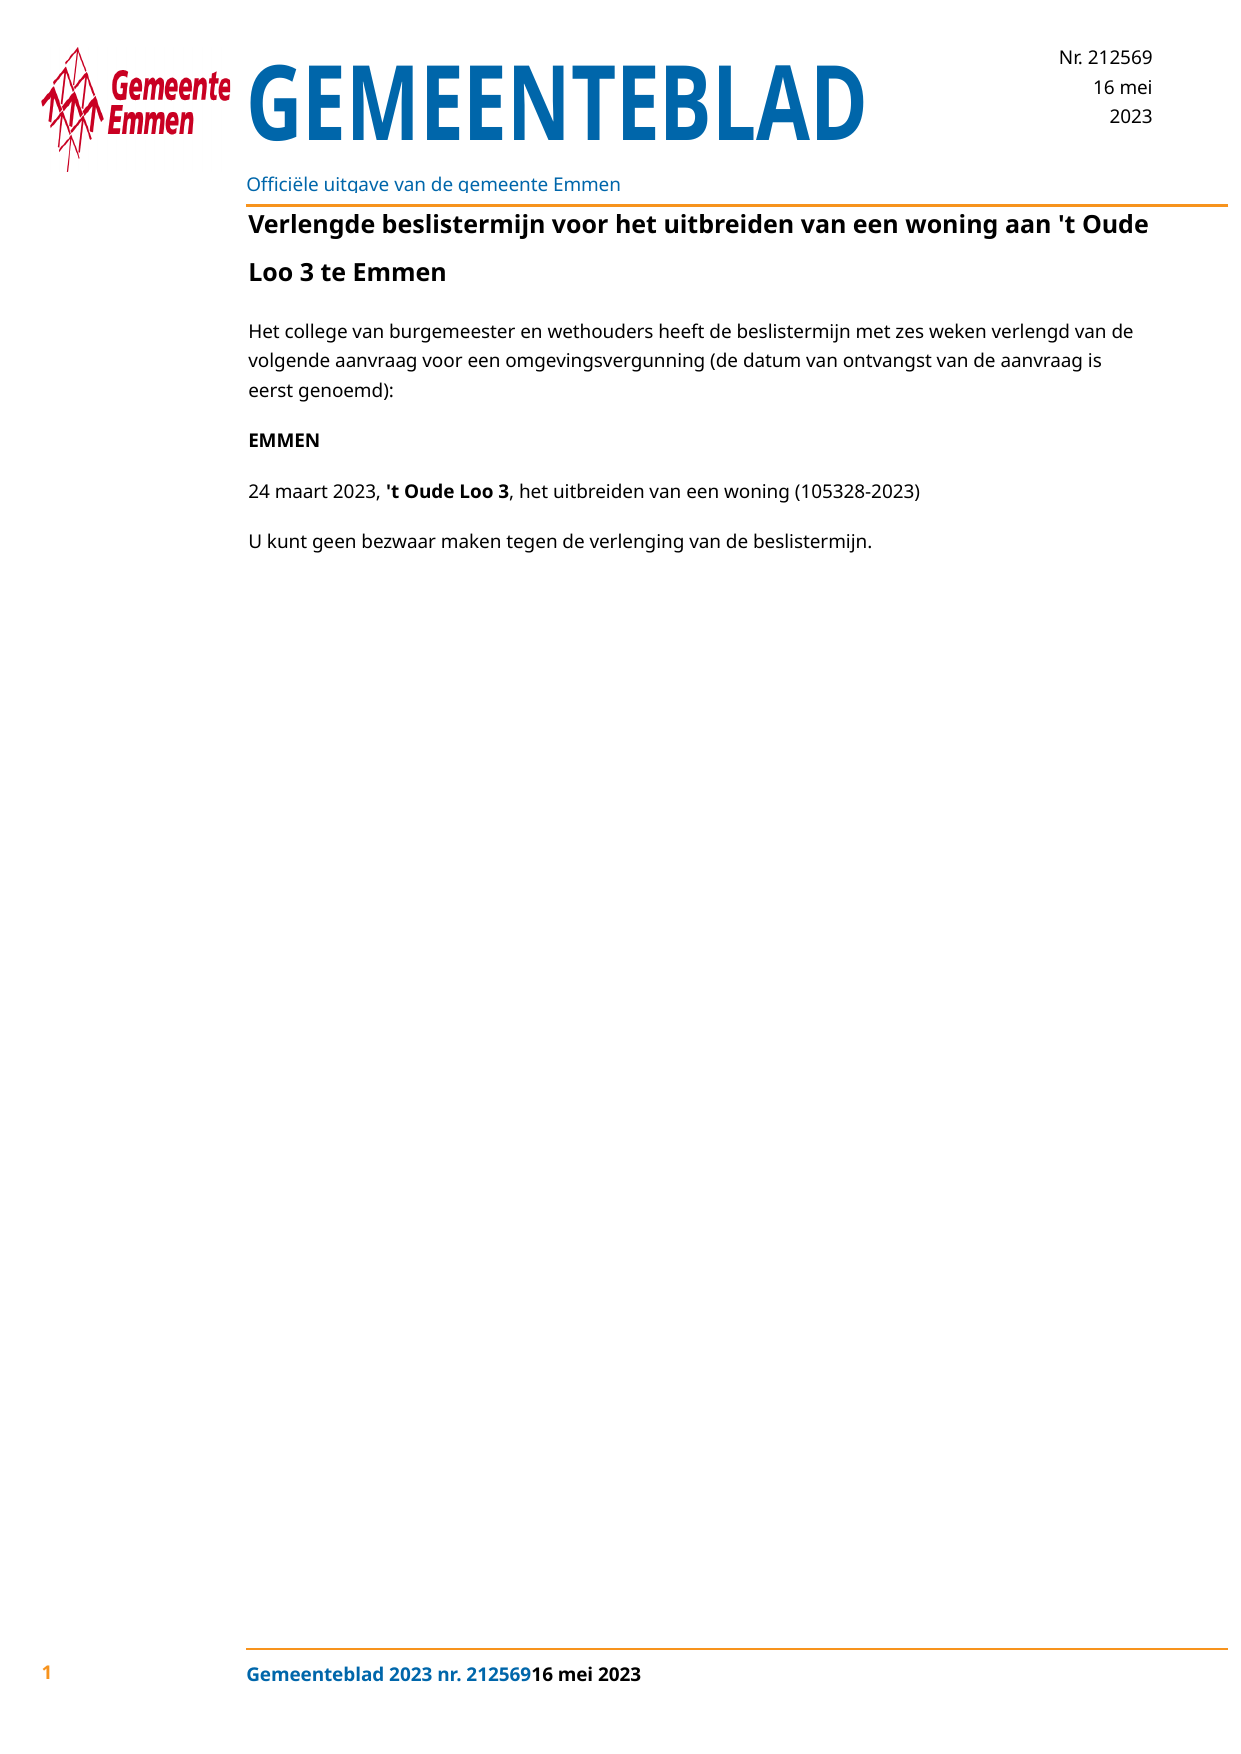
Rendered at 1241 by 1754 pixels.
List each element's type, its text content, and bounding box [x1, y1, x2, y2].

text Het college van burgemeester en wethouders heeft de beslistermijn met zes weken verlengd van de volgende aanvraag voor een omgevingsvergunning (de datum van ontvangst van de aanvraag is eerst genoemd): [248, 318, 1152, 403]
text EMMEN [248, 427, 1152, 453]
text U kunt geen bezwaar maken tegen de verlenging van de beslistermijn. [248, 528, 1152, 554]
picture [41, 47, 231, 172]
text Verlengde beslistermijn voor het uitbreiden van een woning aan 't Oude Loo 3 te Emmen [248, 207, 1152, 288]
text 24 maart 2023, 't Oude Loo 3, het uitbreiden van een woning (105328-2023) [248, 478, 1152, 504]
